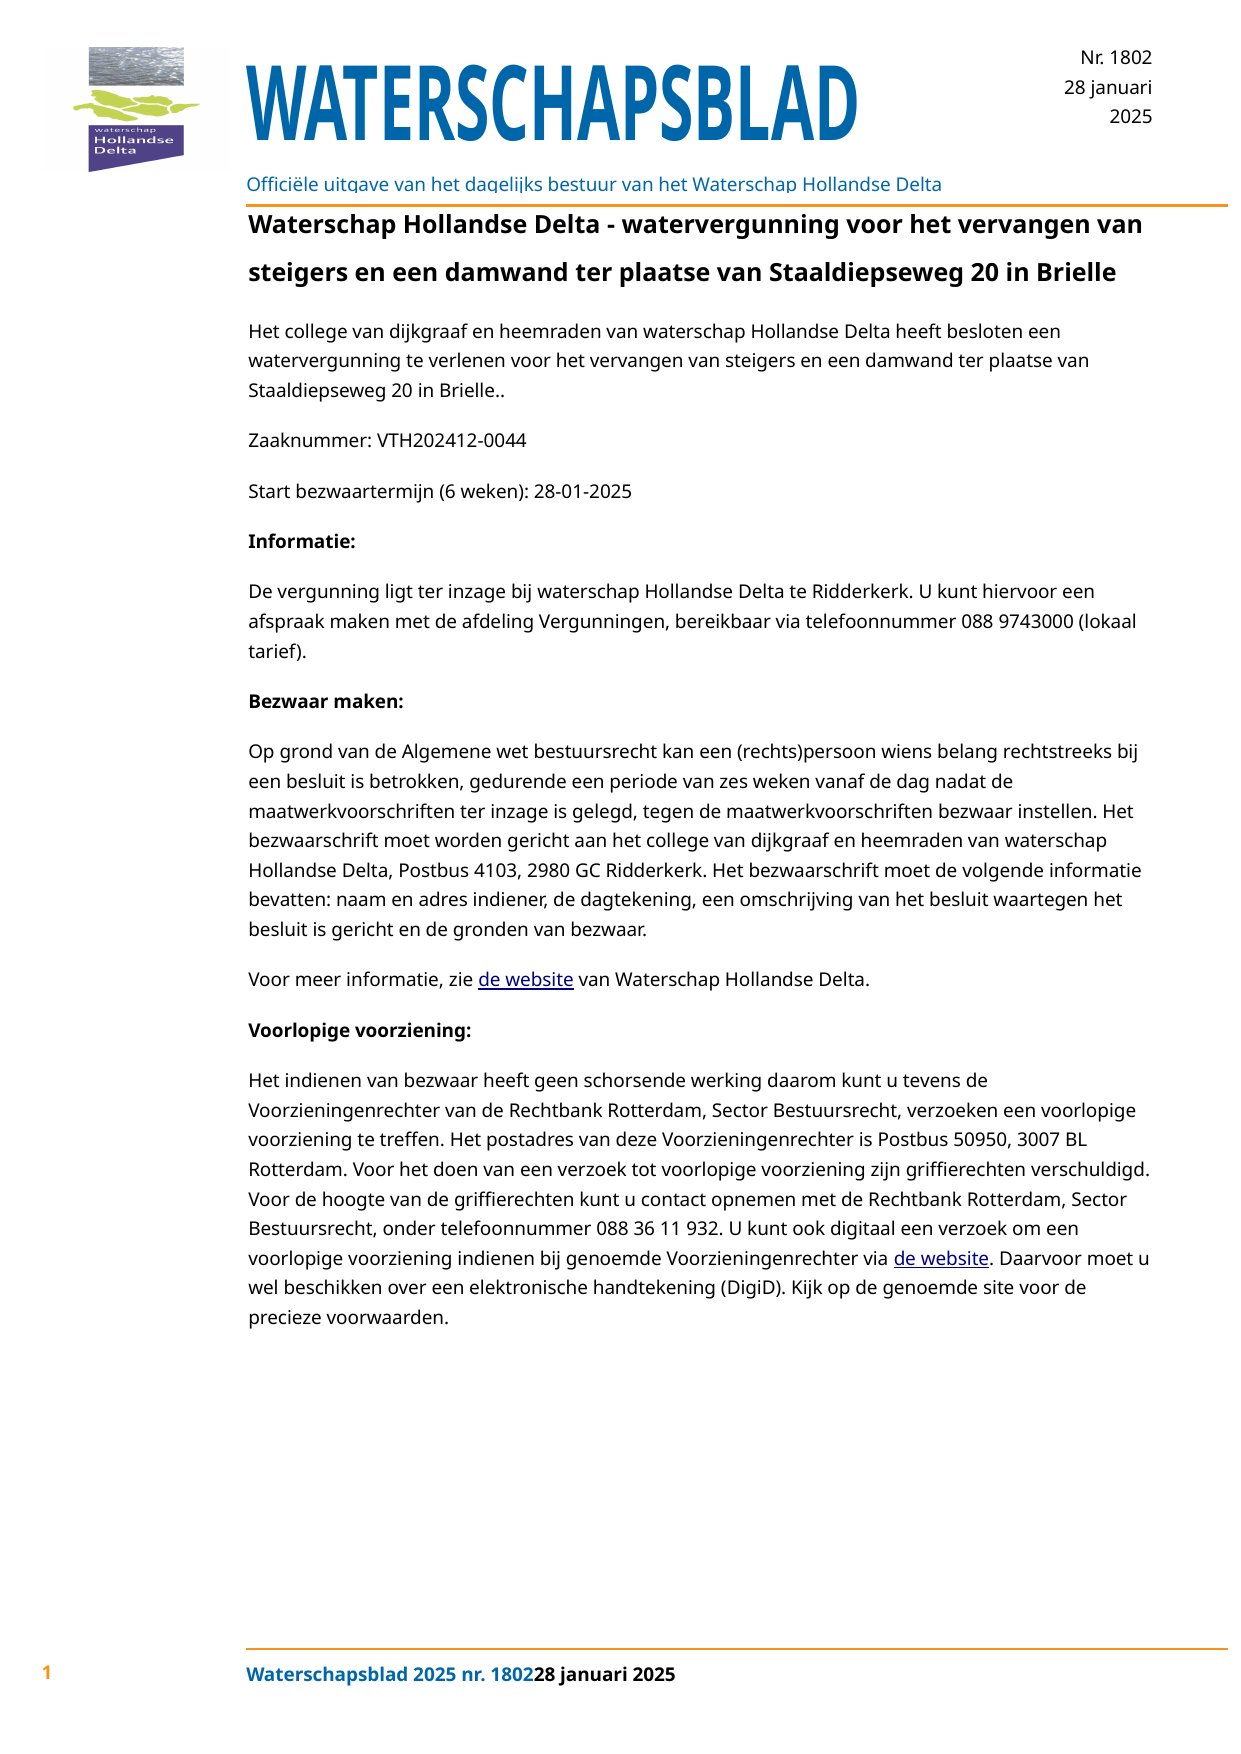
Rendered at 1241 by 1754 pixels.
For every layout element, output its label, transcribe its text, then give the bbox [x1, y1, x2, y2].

text Bezwaar maken: [248, 688, 1152, 714]
text Start bezwaartermijn (6 weken): 28-01-2025 [248, 478, 1152, 504]
picture [41, 47, 231, 172]
text Het college van dijkgraaf en heemraden van waterschap Hollandse Delta heeft besloten een watervergunning te verlenen voor het vervangen van steigers en een damwand ter plaatse van Staaldiepseweg 20 in Brielle.. [248, 318, 1152, 403]
text Zaaknummer: VTH202412-0044 [248, 427, 1152, 453]
text Waterschap Hollandse Delta - watervergunning voor het vervangen van steigers en een damwand ter plaatse van Staaldiepseweg 20 in Brielle [248, 207, 1152, 288]
text Op grond van de Algemene wet bestuursrecht kan een (rechts)persoon wiens belang rechtstreeks bij een besluit is betrokken, gedurende een periode van zes weken vanaf de dag nadat de maatwerkvoorschriften ter inzage is gelegd, tegen de maatwerkvoorschriften bezwaar instellen. Het bezwaarschrift moet worden gericht aan het college van dijkgraaf en heemraden van waterschap Hollandse Delta, Postbus 4103, 2980 GC Ridderkerk. Het bezwaarschrift moet de volgende informatie bevatten: naam en adres indiener, de dagtekening, een omschrijving van het besluit waartegen het besluit is gericht en de gronden van bezwaar. [248, 739, 1152, 942]
text Het indienen van bezwaar heeft geen schorsende werking daarom kunt u tevens de Voorzieningenrechter van de Rechtbank Rotterdam, Sector Bestuursrecht, verzoeken een voorlopige voorziening te treffen. Het postadres van deze Voorzieningenrechter is Postbus 50950, 3007 BL Rotterdam. Voor het doen van een verzoek tot voorlopige voorziening zijn griffierechten verschuldigd. Voor de hoogte van de griffierechten kunt u contact opnemen met de Rechtbank Rotterdam, Sector Bestuursrecht, onder telefoonnummer 088 36 11 932. U kunt ook digitaal een verzoek om een voorlopige voorziening indienen bij genoemde Voorzieningenrechter via de website. Daarvoor moet u wel beschikken over een elektronische handtekening (DigiD). Kijk op de genoemde site voor de precieze voorwaarden. [248, 1067, 1152, 1330]
text De vergunning ligt ter inzage bij waterschap Hollandse Delta te Ridderkerk. U kunt hiervoor een afspraak maken met de afdeling Vergunningen, bereikbaar via telefoonnummer 088 9743000 (lokaal tarief). [248, 579, 1152, 664]
text Informatie: [248, 528, 1152, 554]
text Voor meer informatie, zie de website van Waterschap Hollandse Delta. [248, 967, 1152, 992]
text Voorlopige voorziening: [248, 1017, 1152, 1043]
